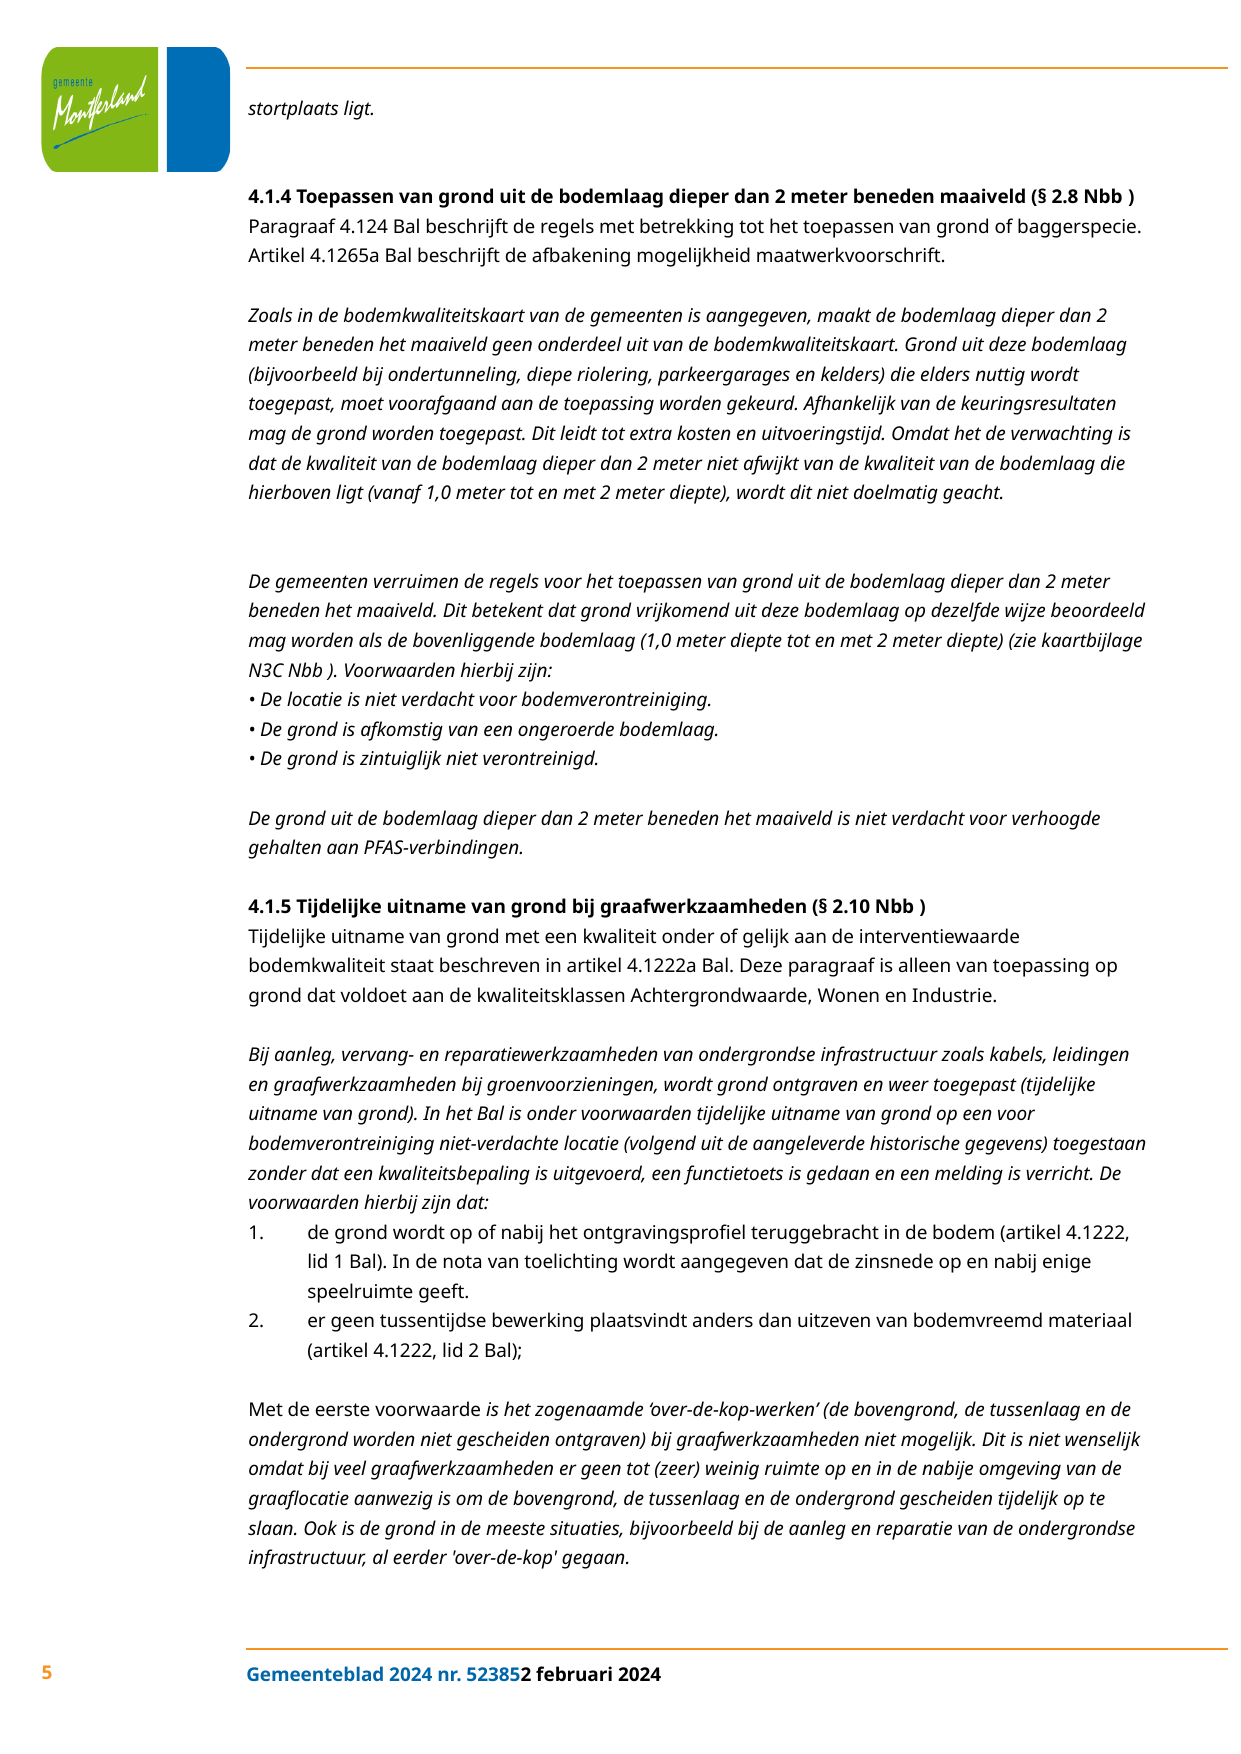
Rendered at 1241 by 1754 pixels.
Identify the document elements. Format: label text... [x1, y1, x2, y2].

text • De grond is afkomstig van een ongeroerde bodemlaag. [248, 716, 1152, 742]
picture [41, 47, 231, 172]
text Tijdelijke uitname van grond met een kwaliteit onder of gelijk aan de interventiewaarde bodemkwaliteit staat beschreven in artikel 4.1222a Bal. Deze paragraaf is alleen van toepassing op grond dat voldoet aan de kwaliteitsklassen Achtergrondwaarde, Wonen en Industrie. [248, 923, 1152, 1008]
text De gemeenten verruimen de regels voor het toepassen van grond uit de bodemlaag dieper dan 2 meter beneden het maaiveld. Dit betekent dat grond vrijkomend uit deze bodemlaag op dezelfde wijze beoordeeld mag worden als de bovenliggende bodemlaag (1,0 meter diepte tot en met 2 meter diepte) (zie kaartbijlage N3C Nbb ). Voorwaarden hierbij zijn: [248, 568, 1152, 683]
text Met de eerste voorwaarde is het zogenaamde ‘over-de-kop-werken’ (de bovengrond, de tussenlaag en de ondergrond worden niet gescheiden ontgraven) bij graafwerkzaamheden niet mogelijk. Dit is niet wenselijk omdat bij veel graafwerkzaamheden er geen tot (zeer) weinig ruimte op en in de nabije omgeving van de graaflocatie aanwezig is om de bovengrond, de tussenlaag en de ondergrond gescheiden tijdelijk op te slaan. Ook is de grond in de meeste situaties, bijvoorbeeld bij de aanleg en reparatie van de ondergrondse infrastructuur, al eerder 'over-de-kop' gegaan. [248, 1396, 1152, 1570]
text 4.1.5 Tijdelijke uitname van grond bij graafwerkzaamheden (§ 2.10 Nbb ) [248, 893, 1152, 919]
text Bij aanleg, vervang- en reparatiewerkzaamheden van ondergrondse infrastructuur zoals kabels, leidingen en graafwerkzaamheden bij groenvoorzieningen, wordt grond ontgraven en weer toegepast (tijdelijke uitname van grond). In het Bal is onder voorwaarden tijdelijke uitname van grond op een voor bodemverontreiniging niet-verdachte locatie (volgend uit de aangeleverde historische gegevens) toegestaan zonder dat een kwaliteitsbepaling is uitgevoerd, een functietoets is gedaan en een melding is verricht. De voorwaarden hierbij zijn dat: [248, 1041, 1152, 1215]
text • De locatie is niet verdacht voor bodemverontreiniging. [248, 686, 1152, 712]
text • De grond is zintuiglijk niet verontreinigd. [248, 746, 1152, 771]
text stortplaats ligt. [248, 95, 1152, 121]
text 4.1.4 Toepassen van grond uit de bodemlaag dieper dan 2 meter beneden maaiveld (§ 2.8 Nbb ) [248, 183, 1152, 209]
text Zoals in de bodemkwaliteitskaart van de gemeenten is aangegeven, maakt de bodemlaag dieper dan 2 meter beneden het maaiveld geen onderdeel uit van de bodemkwaliteitskaart. Grond uit deze bodemlaag (bijvoorbeeld bij ondertunneling, diepe riolering, parkeergarages en kelders) die elders nuttig wordt toegepast, moet voorafgaand aan de toepassing worden gekeurd. Afhankelijk van de keuringsresultaten mag de grond worden toegepast. Dit leidt tot extra kosten en uitvoeringstijd. Omdat het de verwachting is dat de kwaliteit van de bodemlaag dieper dan 2 meter niet afwijkt van de kwaliteit van de bodemlaag die hierboven ligt (vanaf 1,0 meter tot en met 2 meter diepte), wordt dit niet doelmatig geacht. [248, 302, 1152, 505]
list er geen tussentijdse bewerking plaatsvindt anders dan uitzeven van bodemvreemd materiaal (artikel 4.1222, lid 2 Bal); [248, 1308, 1152, 1363]
text Paragraaf 4.124 Bal beschrijft de regels met betrekking tot het toepassen van grond of baggerspecie. Artikel 4.1265a Bal beschrijft de afbakening mogelijkheid maatwerkvoorschrift. [248, 213, 1152, 268]
text De grond uit de bodemlaag dieper dan 2 meter beneden het maaiveld is niet verdacht voor verhoogde gehalten aan PFAS-verbindingen. [248, 805, 1152, 860]
list de grond wordt op of nabij het ontgravingsprofiel teruggebracht in de bodem (artikel 4.1222, lid 1 Bal). In de nota van toelichting wordt aangegeven dat de zinsnede op en nabij enige speelruimte geeft. [248, 1219, 1152, 1304]
